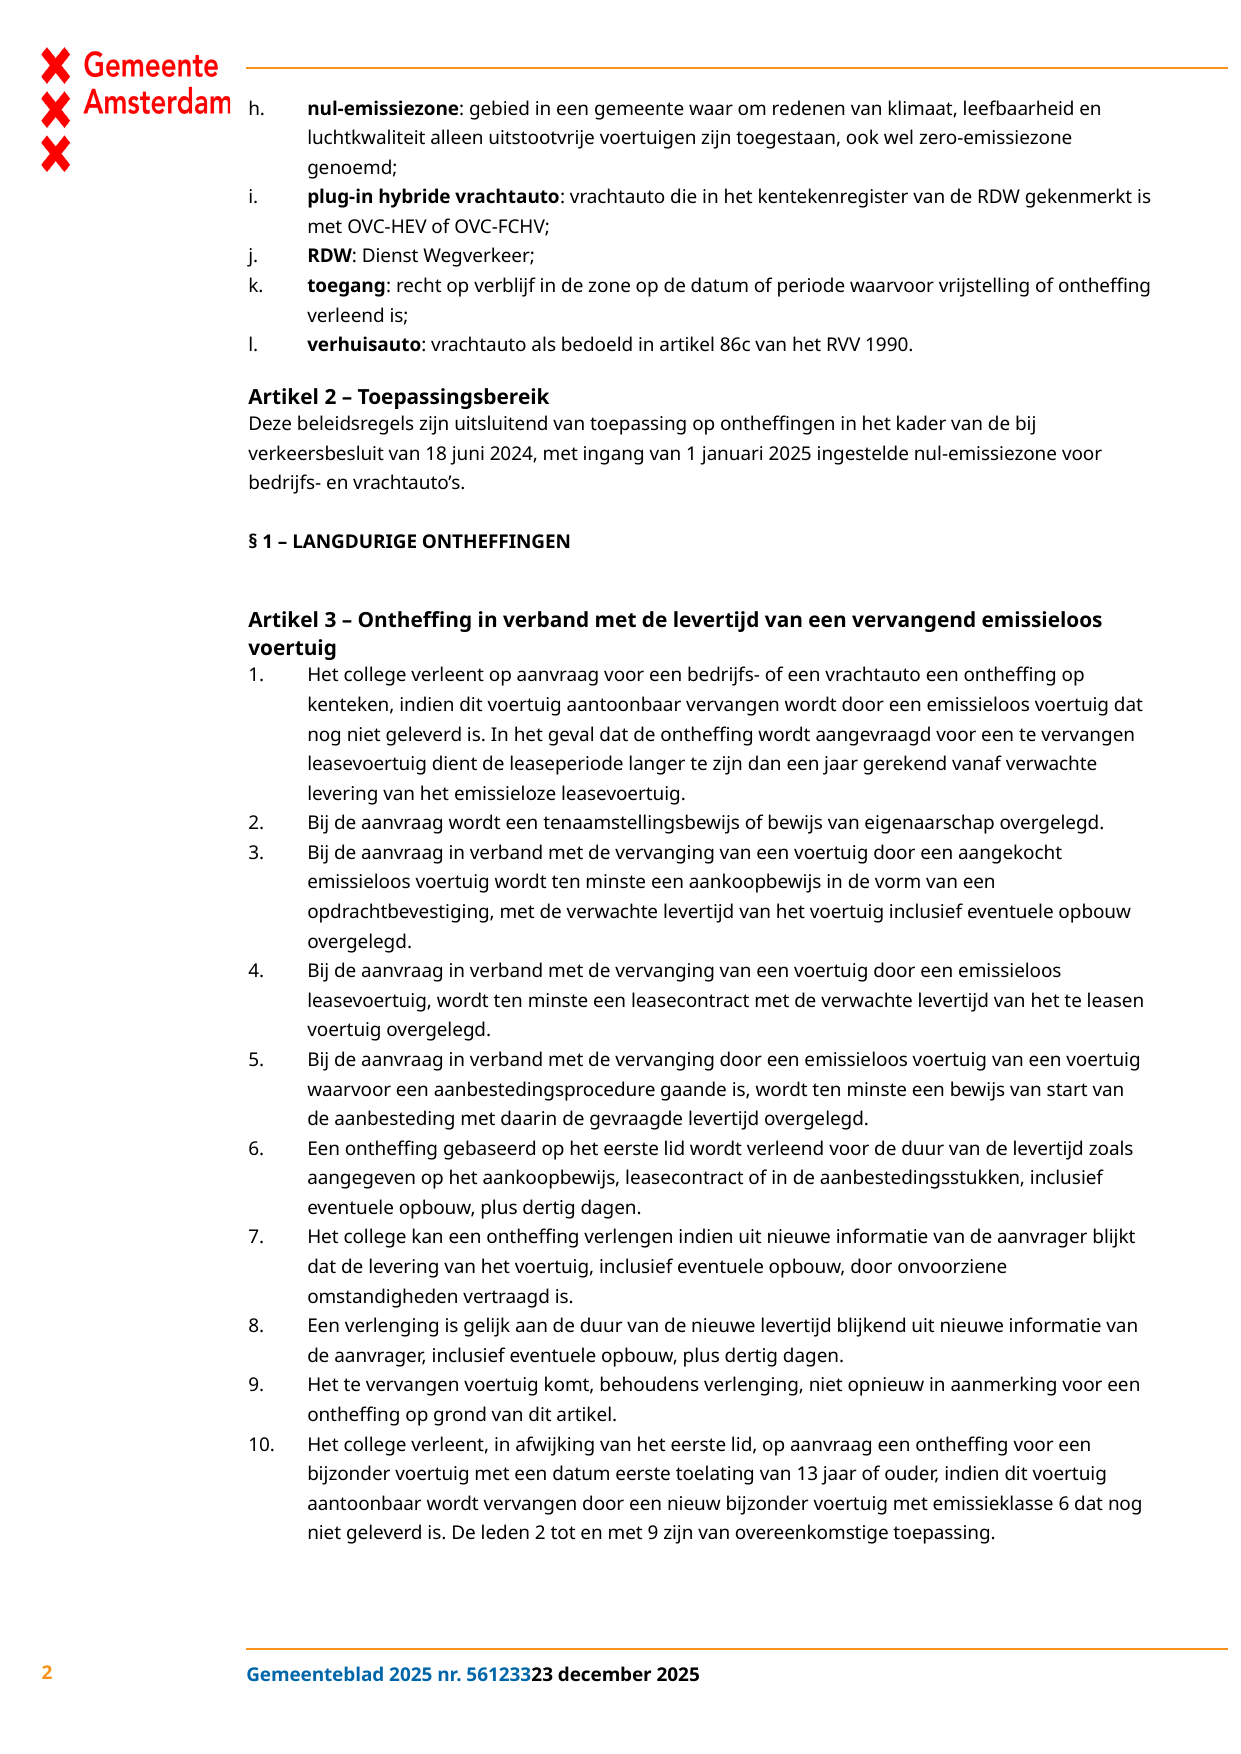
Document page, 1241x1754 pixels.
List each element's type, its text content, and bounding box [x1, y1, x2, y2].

list Bij de aanvraag wordt een tenaamstellingsbewijs of bewijs van eigenaarschap overgelegd. [248, 809, 1152, 835]
text Artikel 3 – Ontheffing in verband met de levertijd van een vervangend emissieloos voertuig [248, 605, 1152, 662]
text Deze beleidsregels zijn uitsluitend van toepassing op ontheffingen in het kader van de bij verkeersbesluit van 18 juni 2024, met ingang van 1 januari 2025 ingestelde nul-emissiezone voor bedrijfs- en vrachtauto’s. [248, 410, 1152, 495]
list toegang: recht op verblijf in de zone op de datum of periode waarvoor vrijstelling of ontheffing verleend is; [248, 272, 1152, 328]
list Bij de aanvraag in verband met de vervanging van een voertuig door een emissieloos leasevoertuig, wordt ten minste een leasecontract met de verwachte levertijd van het te leasen voertuig overgelegd. [248, 957, 1152, 1042]
list Bij de aanvraag in verband met de vervanging door een emissieloos voertuig van een voertuig waarvoor een aanbestedingsprocedure gaande is, wordt ten minste een bewijs van start van de aanbesteding met daarin de gevraagde levertijd overgelegd. [248, 1046, 1152, 1131]
list Het college kan een ontheffing verlengen indien uit nieuwe informatie van de aanvrager blijkt dat de levering van het voertuig, inclusief eventuele opbouw, door onvoorziene omstandigheden vertraagd is. [248, 1224, 1152, 1309]
list plug-in hybride vrachtauto: vrachtauto die in het kentekenregister van de RDW gekenmerkt is met OVC-HEV of OVC-FCHV; [248, 183, 1152, 239]
list Het college verleent op aanvraag voor een bedrijfs- of een vrachtauto een ontheffing op kenteken, indien dit voertuig aantoonbaar vervangen wordt door een emissieloos voertuig dat nog niet geleverd is. In het geval dat de ontheffing wordt aangevraagd voor een te vervangen leasevoertuig dient de leaseperiode langer te zijn dan een jaar gerekend vanaf verwachte levering van het emissieloze leasevoertuig. [248, 662, 1152, 806]
list nul-emissiezone: gebied in een gemeente waar om redenen van klimaat, leefbaarheid en luchtkwaliteit alleen uitstootvrije voertuigen zijn toegestaan, ook wel zero-emissiezone genoemd; [248, 95, 1152, 180]
text Artikel 2 – Toepassingsbereik [248, 382, 1152, 410]
list Bij de aanvraag in verband met de vervanging van een voertuig door een aangekocht emissieloos voertuig wordt ten minste een aankoopbewijs in de vorm van een opdrachtbevestiging, met de verwachte levertijd van het voertuig inclusief eventuele opbouw overgelegd. [248, 839, 1152, 954]
picture [41, 47, 231, 172]
text § 1 – LANGDURIGE ONTHEFFINGEN [248, 529, 1152, 554]
list Een verlenging is gelijk aan de duur van de nieuwe levertijd blijkend uit nieuwe informatie van de aanvrager, inclusief eventuele opbouw, plus dertig dagen. [248, 1312, 1152, 1368]
list Het college verleent, in afwijking van het eerste lid, op aanvraag een ontheffing voor een bijzonder voertuig met een datum eerste toelating van 13 jaar of ouder, indien dit voertuig aantoonbaar wordt vervangen door een nieuw bijzonder voertuig met emissieklasse 6 dat nog niet geleverd is. De leden 2 tot en met 9 zijn van overeenkomstige toepassing. [248, 1431, 1152, 1545]
list Het te vervangen voertuig komt, behoudens verlenging, niet opnieuw in aanmerking voor een ontheffing op grond van dit artikel. [248, 1372, 1152, 1427]
list RDW: Dienst Wegverkeer; [248, 243, 1152, 268]
list Een ontheffing gebaseerd op het eerste lid wordt verleend voor de duur van de levertijd zoals aangegeven op het aankoopbewijs, leasecontract of in de aanbestedingsstukken, inclusief eventuele opbouw, plus dertig dagen. [248, 1135, 1152, 1220]
list verhuisauto: vrachtauto als bedoeld in artikel 86c van het RVV 1990. [248, 331, 1152, 357]
